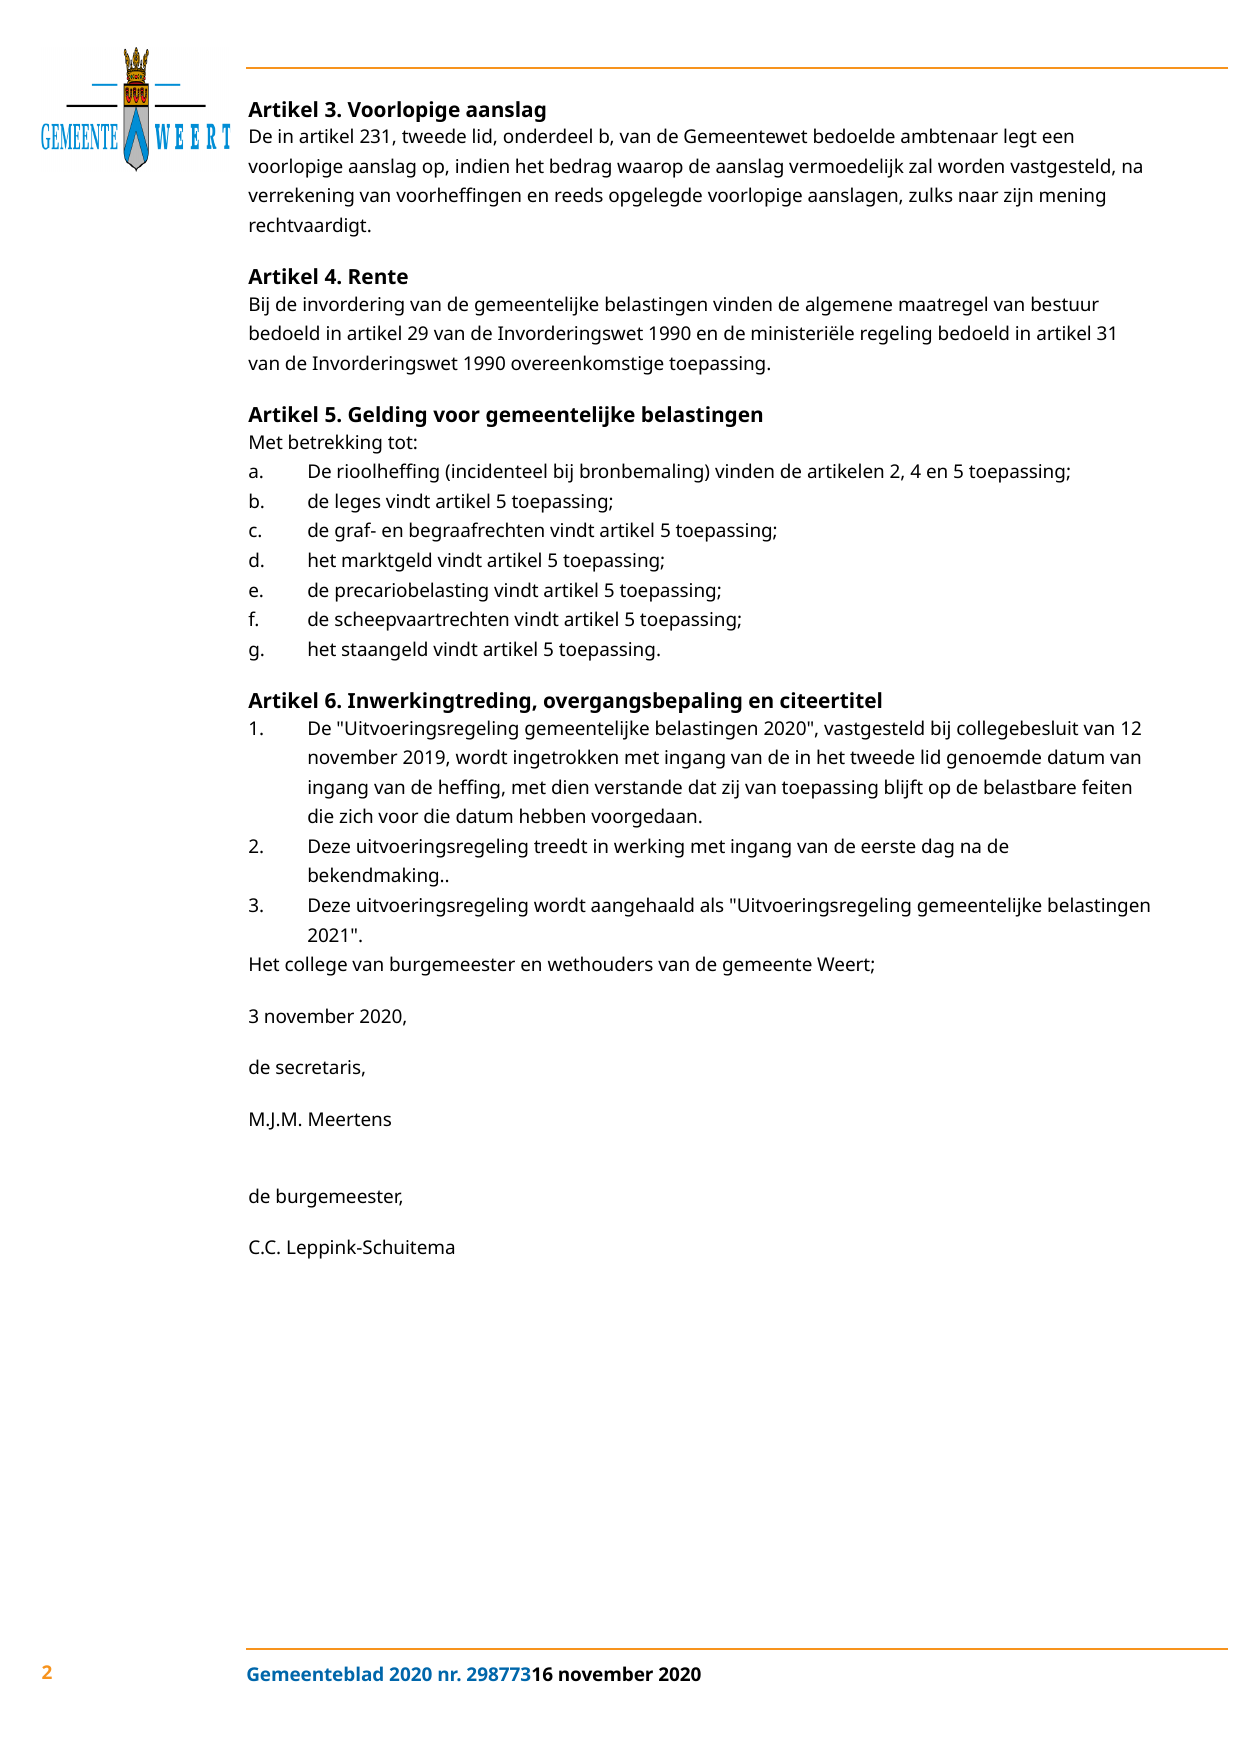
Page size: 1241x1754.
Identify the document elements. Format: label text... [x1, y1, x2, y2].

text Met betrekking tot: [248, 429, 1152, 454]
text de secretaris, [248, 1054, 1152, 1080]
list de graf- en begraafrechten vindt artikel 5 toepassing; [248, 518, 1152, 543]
text Artikel 5. Gelding voor gemeentelijke belastingen [248, 400, 1152, 429]
text Bij de invordering van de gemeentelijke belastingen vinden de algemene maatregel van bestuur bedoeld in artikel 29 van de Invorderingswet 1990 en de ministeriële regeling bedoeld in artikel 31 van de Invorderingswet 1990 overeenkomstige toepassing. [248, 291, 1152, 376]
list de leges vindt artikel 5 toepassing; [248, 488, 1152, 514]
text De in artikel 231, tweede lid, onderdeel b, van de Gemeentewet bedoelde ambtenaar legt een voorlopige aanslag op, indien het bedrag waarop de aanslag vermoedelijk zal worden vastgesteld, na verrekening van voorheffingen en reeds opgelegde voorlopige aanslagen, zulks naar zijn mening rechtvaardigt. [248, 123, 1152, 238]
text de burgemeester, [248, 1183, 1152, 1209]
list het marktgeld vindt artikel 5 toepassing; [248, 547, 1152, 573]
list het staangeld vindt artikel 5 toepassing. [248, 636, 1152, 662]
text M.J.M. Meertens [248, 1106, 1152, 1132]
list de precariobelasting vindt artikel 5 toepassing; [248, 577, 1152, 602]
text Artikel 3. Voorlopige aanslag [248, 95, 1152, 123]
text 3 november 2020, [248, 1003, 1152, 1029]
list De "Uitvoeringsregeling gemeentelijke belastingen 2020", vastgesteld bij collegebesluit van 12 november 2019, wordt ingetrokken met ingang van de in het tweede lid genoemde datum van ingang van de heffing, met dien verstande dat zij van toepassing blijft op de belastbare feiten die zich voor die datum hebben voorgedaan. [248, 715, 1152, 829]
text Het college van burgemeester en wethouders van de gemeente Weert; [248, 951, 1152, 977]
text Artikel 6. Inwerkingtreding, overgangsbepaling en citeertitel [248, 686, 1152, 715]
picture [41, 47, 231, 172]
list Deze uitvoeringsregeling treedt in werking met ingang van de eerste dag na de bekendmaking.. [248, 833, 1152, 888]
list de scheepvaartrechten vindt artikel 5 toepassing; [248, 606, 1152, 632]
list De rioolheffing (incidenteel bij bronbemaling) vinden de artikelen 2, 4 en 5 toepassing; [248, 458, 1152, 484]
list Deze uitvoeringsregeling wordt aangehaald als "Uitvoeringsregeling gemeentelijke belastingen 2021". [248, 892, 1152, 948]
text C.C. Leppink-Schuitema [248, 1234, 1152, 1260]
text Artikel 4. Rente [248, 262, 1152, 291]
